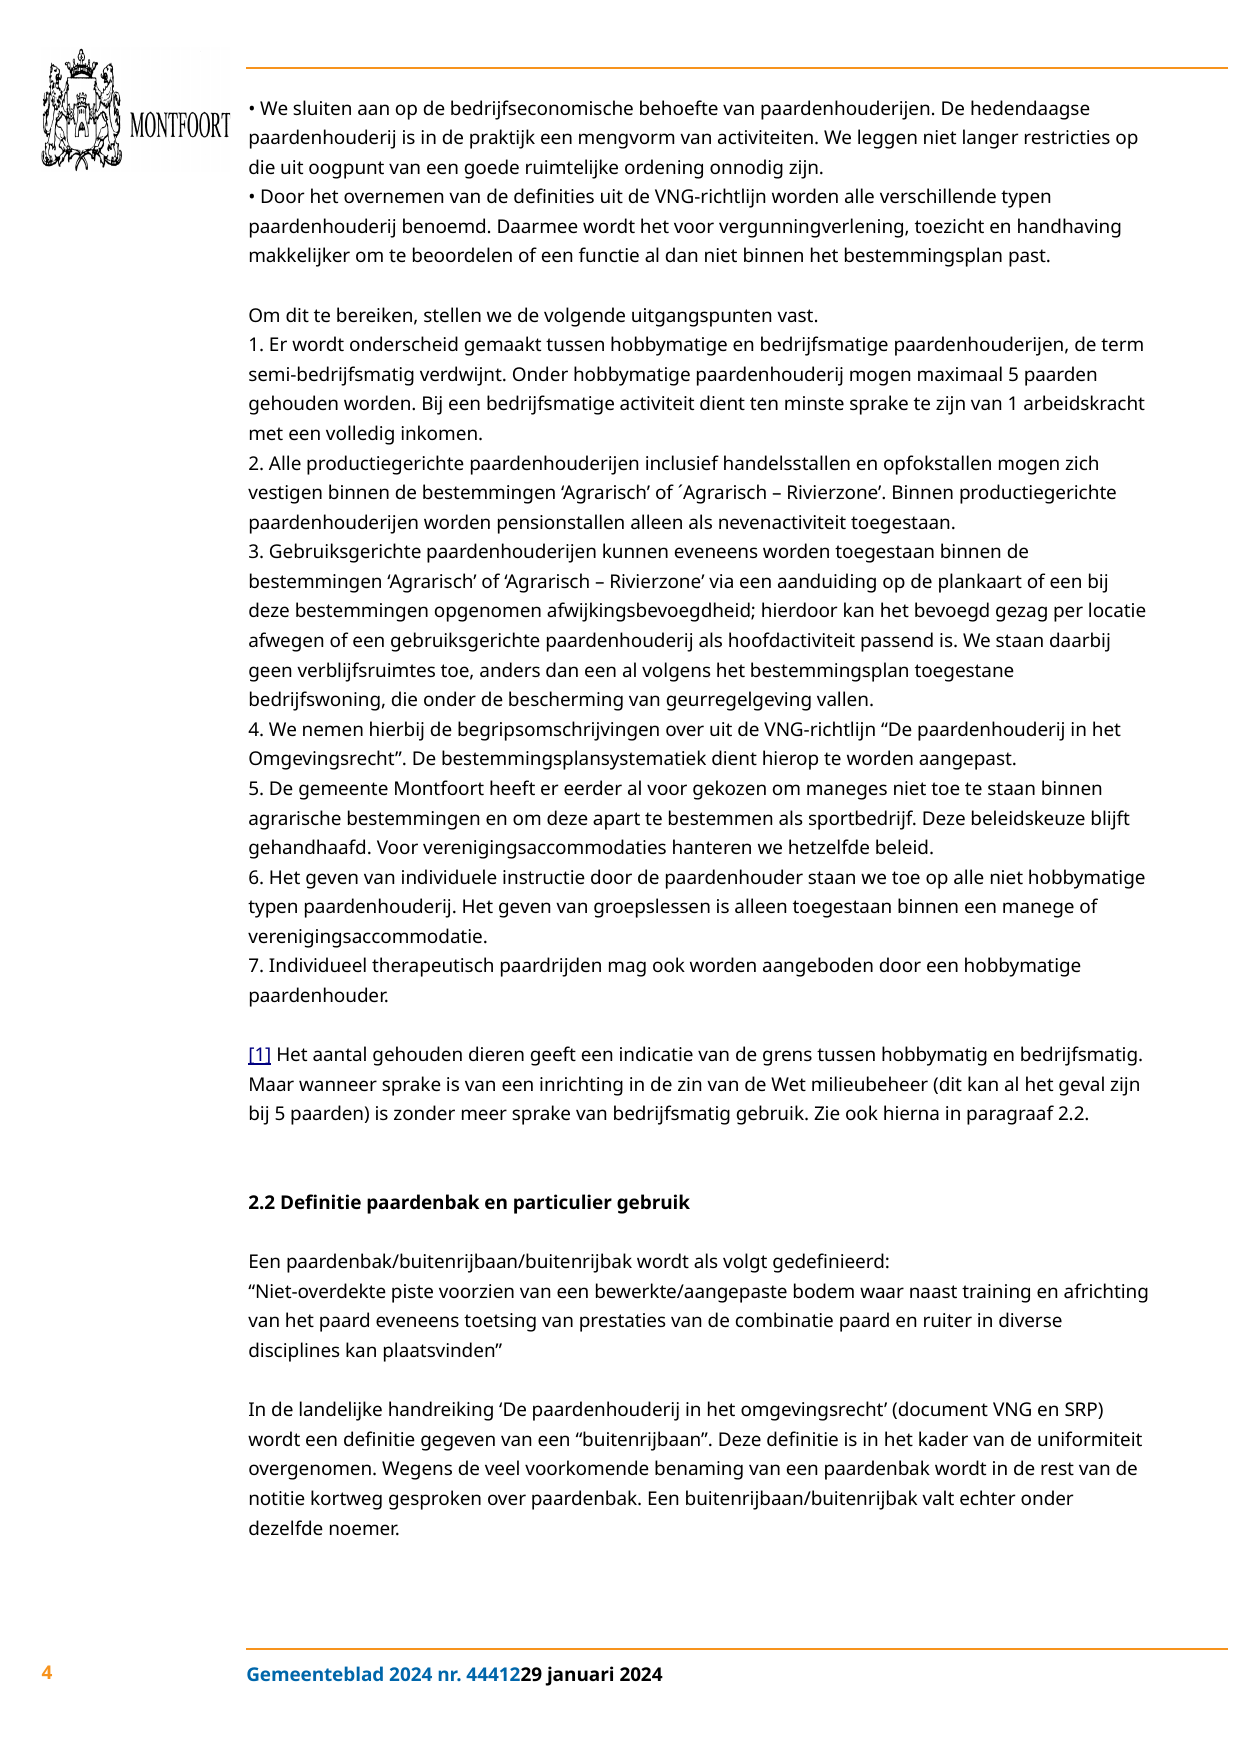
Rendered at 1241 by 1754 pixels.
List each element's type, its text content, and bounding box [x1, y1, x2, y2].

text 6. Het geven van individuele instructie door de paardenhouder staan we toe op alle niet hobbymatige typen paardenhouderij. Het geven van groepslessen is alleen toegestaan binnen een manege of verenigingsaccommodatie. [248, 864, 1152, 949]
text Om dit te bereiken, stellen we de volgende uitgangspunten vast. [248, 302, 1152, 328]
text 4. We nemen hierbij de begripsomschrijvingen over uit de VNG-richtlijn “De paardenhouderij in het Omgevingsrecht”. De bestemmingsplansystematiek dient hierop te worden aangepast. [248, 716, 1152, 771]
text “Niet-overdekte piste voorzien van een bewerkte/aangepaste bodem waar naast training en africhting van het paard eveneens toetsing van prestaties van de combinatie paard en ruiter in diverse disciplines kan plaatsvinden” [248, 1278, 1152, 1363]
text 5. De gemeente Montfoort heeft er eerder al voor gekozen om maneges niet toe te staan binnen agrarische bestemmingen en om deze apart te bestemmen als sportbedrijf. Deze beleidskeuze blijft gehandhaafd. Voor verenigingsaccommodaties hanteren we hetzelfde beleid. [248, 775, 1152, 860]
text 2.2 Definitie paardenbak en particulier gebruik [248, 1189, 1152, 1215]
text 7. Individueel therapeutisch paardrijden mag ook worden aangeboden door een hobbymatige paardenhouder. [248, 953, 1152, 1008]
picture [41, 47, 231, 172]
text • Door het overnemen van de definities uit de VNG-richtlijn worden alle verschillende typen paardenhouderij benoemd. Daarmee wordt het voor vergunningverlening, toezicht en handhaving makkelijker om te beoordelen of een functie al dan niet binnen het bestemmingsplan past. [248, 183, 1152, 268]
text 1. Er wordt onderscheid gemaakt tussen hobbymatige en bedrijfsmatige paardenhouderijen, de term semi-bedrijfsmatig verdwijnt. Onder hobbymatige paardenhouderij mogen maximaal 5 paarden gehouden worden. Bij een bedrijfsmatige activiteit dient ten minste sprake te zijn van 1 arbeidskracht met een volledig inkomen. [248, 331, 1152, 446]
text Een paardenbak/buitenrijbaan/buitenrijbak wordt als volgt gedefinieerd: [248, 1248, 1152, 1274]
text 3. Gebruiksgerichte paardenhouderijen kunnen eveneens worden toegestaan binnen de bestemmingen ‘Agrarisch’ of ‘Agrarisch – Rivierzone’ via een aanduiding op de plankaart of een bij deze bestemmingen opgenomen afwijkingsbevoegdheid; hierdoor kan het bevoegd gezag per locatie afwegen of een gebruiksgerichte paardenhouderij als hoofdactiviteit passend is. We staan daarbij geen verblijfsruimtes toe, anders dan een al volgens het bestemmingsplan toegestane bedrijfswoning, die onder de bescherming van geurregelgeving vallen. [248, 538, 1152, 712]
text [1] Het aantal gehouden dieren geeft een indicatie van de grens tussen hobbymatig en bedrijfsmatig. Maar wanneer sprake is van een inrichting in de zin van de Wet milieubeheer (dit kan al het geval zijn bij 5 paarden) is zonder meer sprake van bedrijfsmatig gebruik. Zie ook hierna in paragraaf 2.2. [248, 1041, 1152, 1126]
text • We sluiten aan op de bedrijfseconomische behoefte van paardenhouderijen. De hedendaagse paardenhouderij is in de praktijk een mengvorm van activiteiten. We leggen niet langer restricties op die uit oogpunt van een goede ruimtelijke ordening onnodig zijn. [248, 95, 1152, 180]
text In de landelijke handreiking ‘De paardenhouderij in het omgevingsrecht’ (document VNG en SRP) wordt een definitie gegeven van een “buitenrijbaan”. Deze definitie is in het kader van de uniformiteit overgenomen. Wegens de veel voorkomende benaming van een paardenbak wordt in de rest van de notitie kortweg gesproken over paardenbak. Een buitenrijbaan/buitenrijbak valt echter onder dezelfde noemer. [248, 1396, 1152, 1541]
text 2. Alle productiegerichte paardenhouderijen inclusief handelsstallen en opfokstallen mogen zich vestigen binnen de bestemmingen ‘Agrarisch’ of ´Agrarisch – Rivierzone’. Binnen productiegerichte paardenhouderijen worden pensionstallen alleen als nevenactiviteit toegestaan. [248, 450, 1152, 535]
